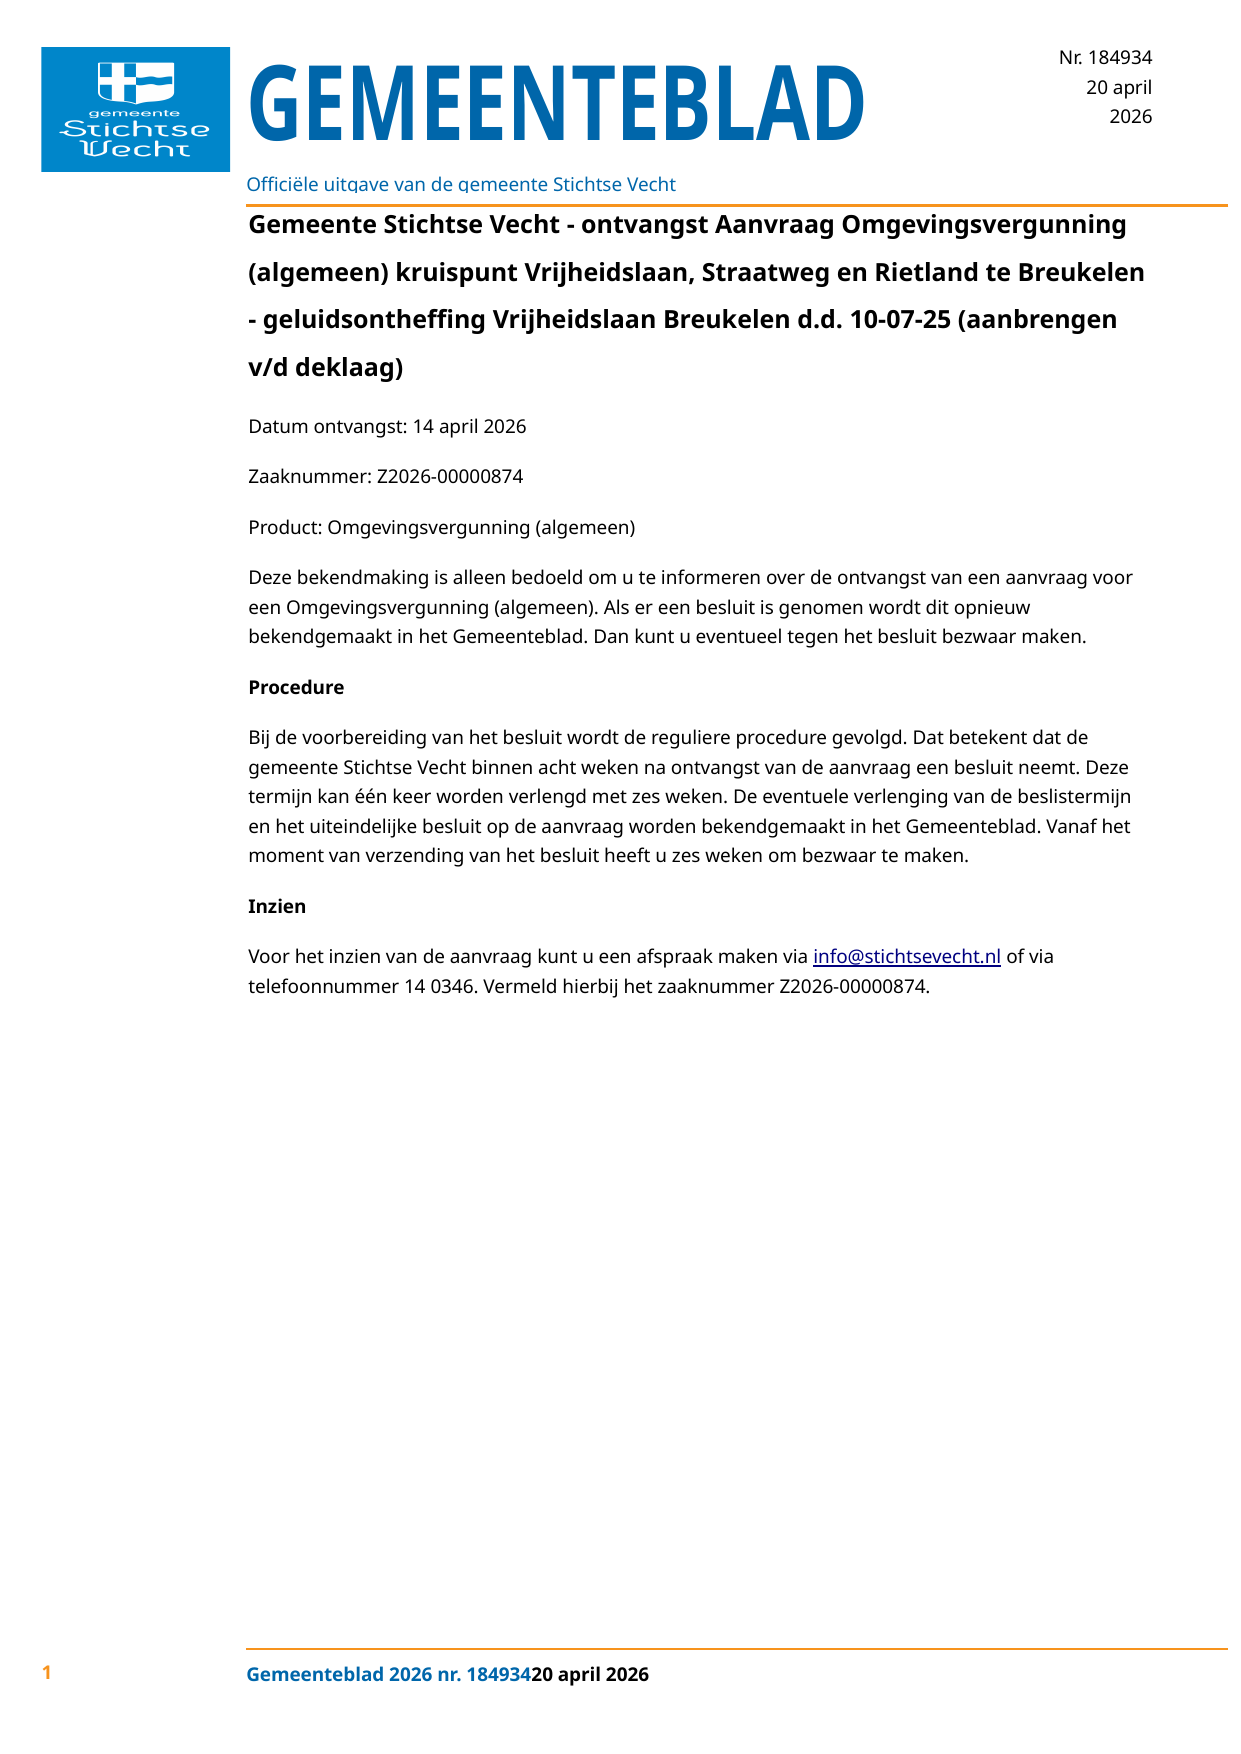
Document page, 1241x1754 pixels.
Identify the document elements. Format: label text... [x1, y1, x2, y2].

text Datum ontvangst: 14 april 2026 [248, 413, 1152, 439]
text Gemeente Stichtse Vecht - ontvangst Aanvraag Omgevingsvergunning (algemeen) kruispunt Vrijheidslaan, Straatweg en Rietland te Breukelen - geluidsontheffing Vrijheidslaan Breukelen d.d. 10-07-25 (aanbrengen v/d deklaag) [248, 207, 1152, 384]
text Procedure [248, 674, 1152, 700]
picture [137, 63, 174, 103]
text Voor het inzien van de aanvraag kunt u een afspraak maken via info@stichtsevecht.nl of via telefoonnummer 14 0346. Vermeld hierbij het zaaknummer Z2026-00000874. [248, 943, 1152, 999]
picture [99, 63, 135, 101]
text Zaaknummer: Z2026-00000874 [248, 463, 1152, 489]
text Inzien [248, 893, 1152, 919]
text Deze bekendmaking is alleen bedoeld om u te informeren over de ontvangst van een aanvraag voor een Omgevingsvergunning (algemeen). Als er een besluit is genomen wordt dit opnieuw bekendgemaakt in het Gemeenteblad. Dan kunt u eventueel tegen het besluit bezwaar maken. [248, 564, 1152, 649]
text Product: Omgevingsvergunning (algemeen) [248, 514, 1152, 540]
text Bij de voorbereiding van het besluit wordt de reguliere procedure gevolgd. Dat betekent dat de gemeente Stichtse Vecht binnen acht weken na ontvangst van de aanvraag een besluit neemt. Deze termijn kan één keer worden verlengd met zes weken. De eventuele verlenging van de beslistermijn en het uiteindelijke besluit op de aanvraag worden bekendgemaakt in het Gemeenteblad. Vanaf het moment van verzending van het besluit heeft u zes weken om bezwaar te maken. [248, 724, 1152, 868]
